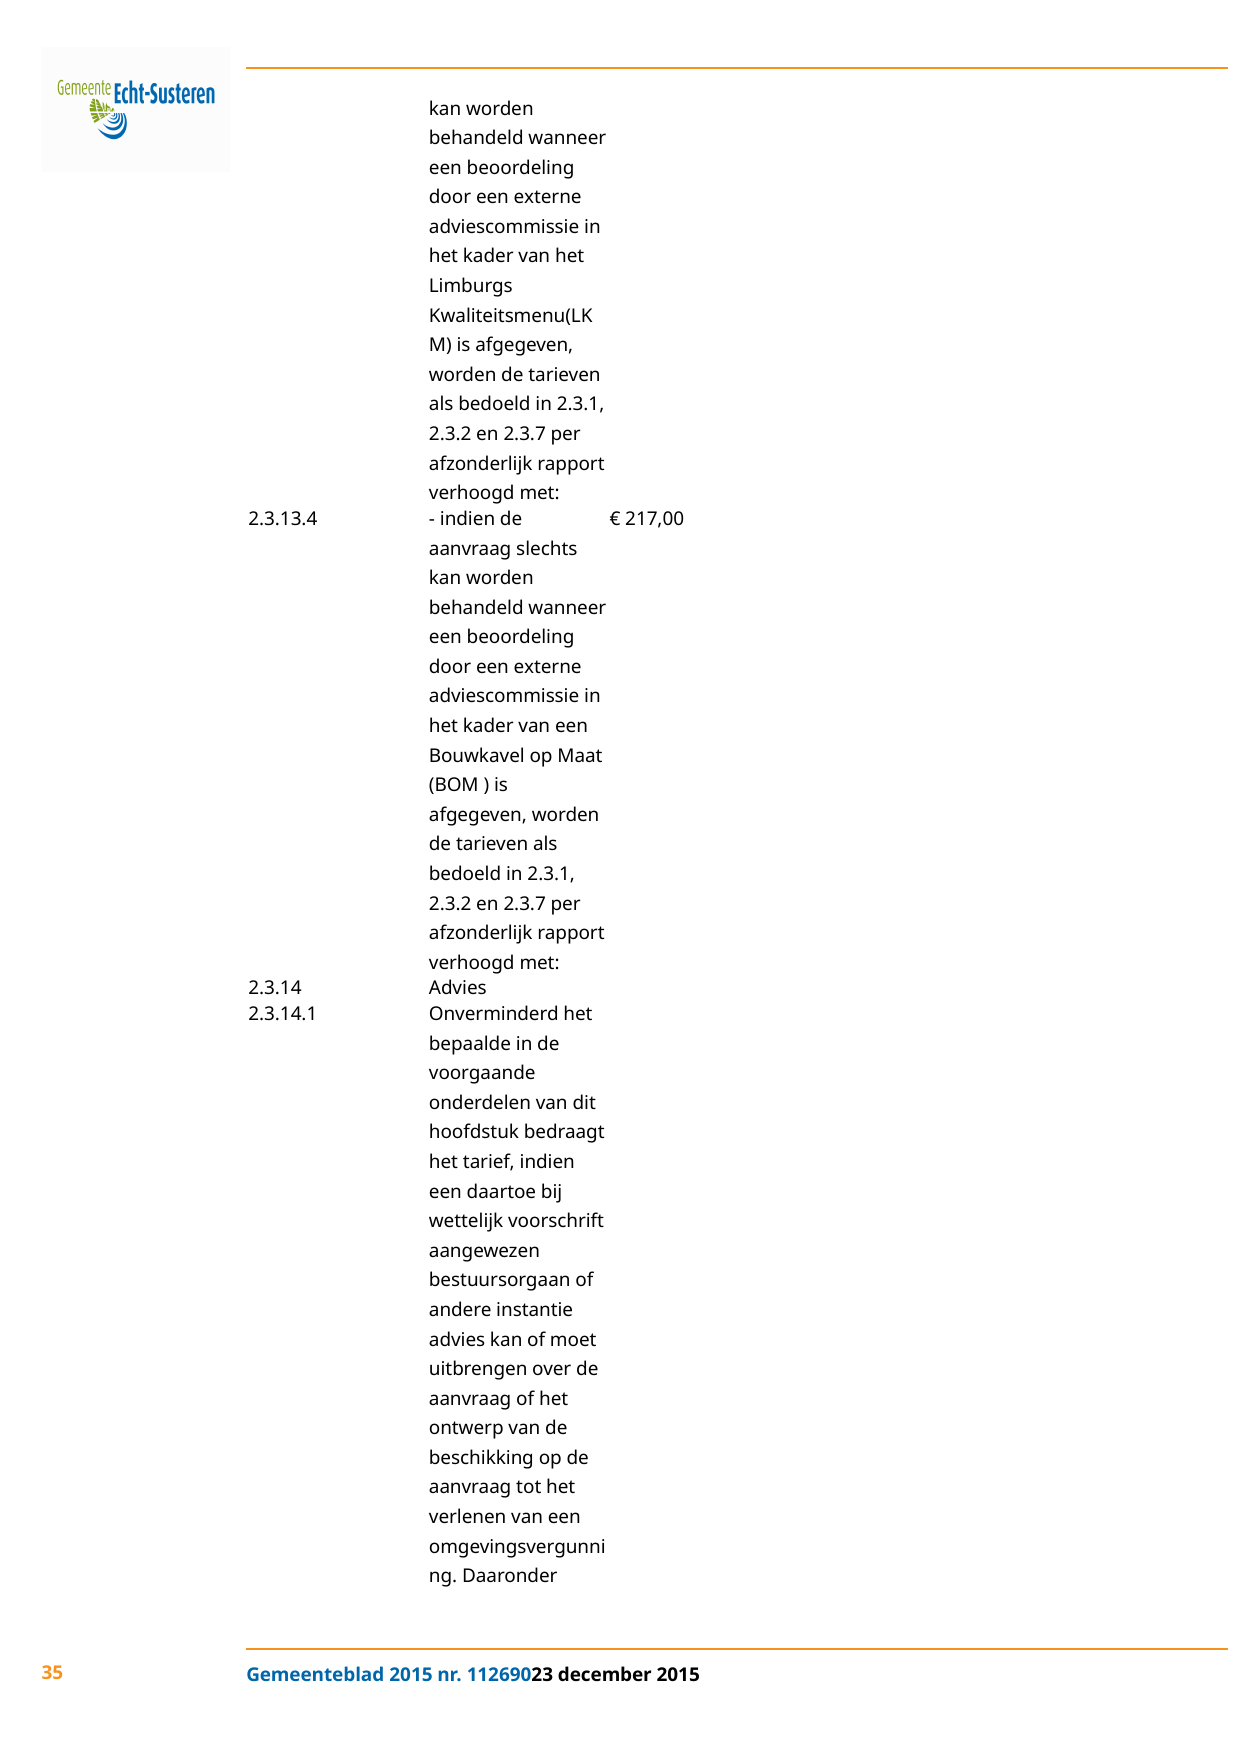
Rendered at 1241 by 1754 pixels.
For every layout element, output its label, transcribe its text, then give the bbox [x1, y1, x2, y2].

picture [41, 47, 231, 172]
table_cell 2.3.14 [248, 975, 429, 1000]
table_cell [790, 95, 971, 505]
table_cell Advies [429, 975, 609, 1000]
table_cell € 217,00 [609, 505, 790, 974]
table_cell [971, 505, 1152, 974]
table_cell 2.3.14.1 [248, 1000, 429, 1588]
table_cell [248, 95, 429, 505]
table_cell [971, 95, 1152, 505]
table_cell [790, 975, 971, 1000]
table_cell [971, 975, 1152, 1000]
table_cell 2.3.13.4 [248, 505, 429, 974]
table_cell [609, 1000, 790, 1588]
table_cell [609, 95, 790, 505]
table_cell - indien de aanvraag slechts kan worden behandeld wanneer een beoordeling door een externe adviescommissie in het kader van een Bouwkavel op Maat (BOM ) is afgegeven, worden de tarieven als bedoeld in 2.3.1, 2.3.2 en 2.3.7 per afzonderlijk rapport verhoogd met: [429, 505, 609, 974]
table_cell kan worden behandeld wanneer een beoordeling door een externe adviescommissie in het kader van het Limburgs Kwaliteitsmenu(LKM) is afgegeven, worden de tarieven als bedoeld in 2.3.1, 2.3.2 en 2.3.7 per afzonderlijk rapport verhoogd met: [429, 95, 609, 505]
table_cell [971, 1000, 1152, 1588]
table_cell [609, 975, 790, 1000]
table_cell [790, 505, 971, 974]
table_cell Onverminderd het bepaalde in de voorgaande onderdelen van dit hoofdstuk bedraagt het tarief, indien een daartoe bij wettelijk voorschrift aangewezen bestuursorgaan of andere instantie advies kan of moet uitbrengen over de aanvraag of het ontwerp van de beschikking op de aanvraag tot het verlenen van een omgevingsvergunning. Daaronder [429, 1000, 609, 1588]
table_cell [790, 1000, 971, 1588]
